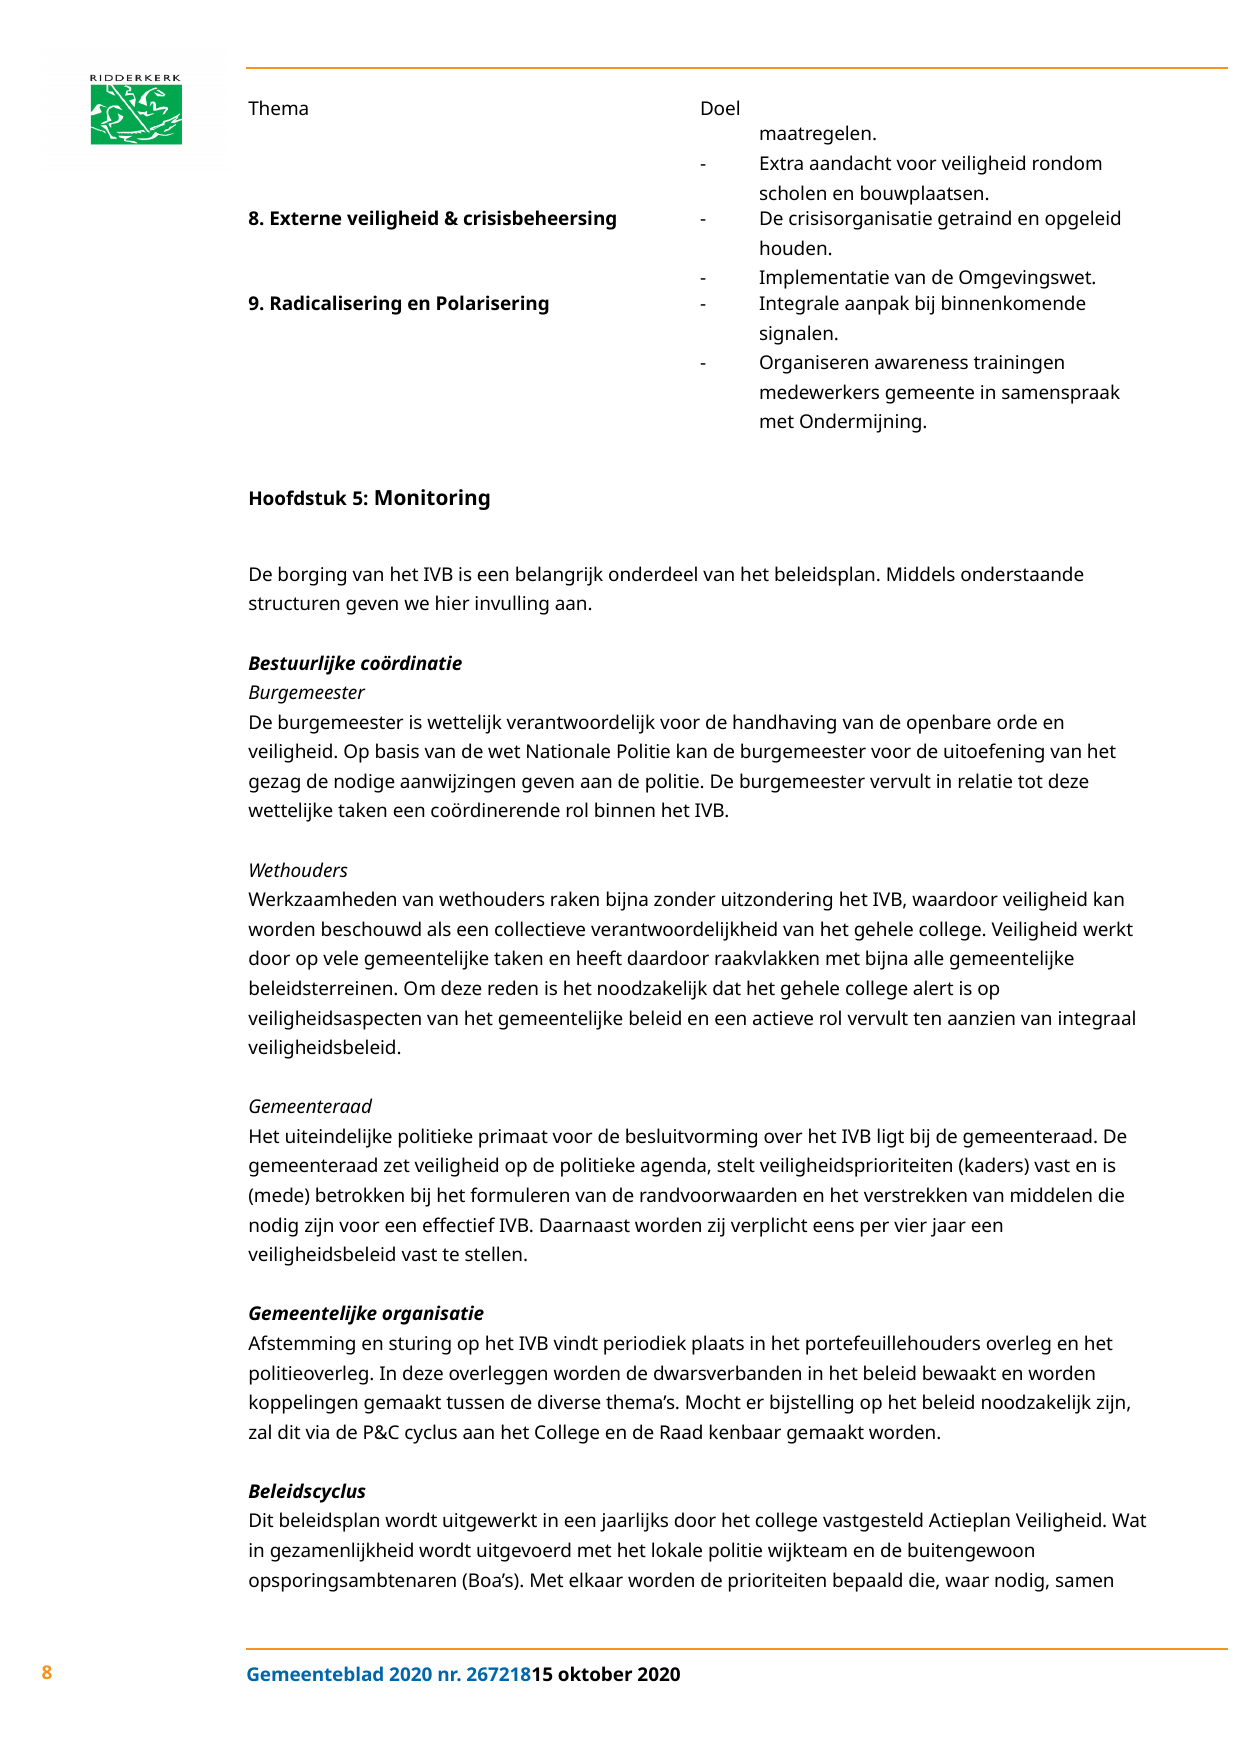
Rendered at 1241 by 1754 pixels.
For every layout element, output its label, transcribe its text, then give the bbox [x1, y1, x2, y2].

text Het uiteindelijke politieke primaat voor de besluitvorming over het IVB ligt bij de gemeenteraad. De gemeenteraad zet veiligheid op de politieke agenda, stelt veiligheidsprioriteiten (kaders) vast en is (mede) betrokken bij het formuleren van de randvoorwaarden en het verstrekken van middelen die nodig zijn voor een effectief IVB. Daarnaast worden zij verplicht eens per vier jaar een veiligheidsbeleid vast te stellen. [248, 1123, 1152, 1267]
table_cell De crisisorganisatie getraind en opgeleid houden. Implementatie van de Omgevingswet. [700, 205, 1152, 290]
picture [41, 47, 231, 172]
table_cell 9. Radicalisering en Polarisering [248, 290, 700, 434]
table_cell [248, 121, 700, 205]
text Bestuurlijke coördinatie [248, 650, 1152, 675]
text Gemeentelijke organisatie [248, 1301, 1152, 1326]
text Hoofdstuk 5: Monitoring [248, 483, 1152, 512]
table_cell Integrale aanpak bij binnenkomende signalen. Organiseren awareness trainingen medewerkers gemeente in samenspraak met Ondermijning. [700, 290, 1152, 434]
table_header Doel [700, 95, 1152, 121]
text Burgemeester [248, 679, 1152, 705]
text De borging van het IVB is een belangrijk onderdeel van het beleidsplan. Middels onderstaande structuren geven we hier invulling aan. [248, 561, 1152, 616]
text De burgemeester is wettelijk verantwoordelijk voor de handhaving van de openbare orde en veiligheid. Op basis van de wet Nationale Politie kan de burgemeester voor de uitoefening van het gezag de nodige aanwijzingen geven aan de politie. De burgemeester vervult in relatie tot deze wettelijke taken een coördinerende rol binnen het IVB. [248, 709, 1152, 823]
table_header Thema [248, 95, 700, 121]
text Gemeenteraad [248, 1093, 1152, 1119]
table_cell maatregelen. Extra aandacht voor veiligheid rondom scholen en bouwplaatsen. [700, 121, 1152, 205]
text Afstemming en sturing op het IVB vindt periodiek plaats in het portefeuillehouders overleg en het politieoverleg. In deze overleggen worden de dwarsverbanden in het beleid bewaakt en worden koppelingen gemaakt tussen de diverse thema’s. Mocht er bijstelling op het beleid noodzakelijk zijn, zal dit via de P&C cyclus aan het College en de Raad kenbaar gemaakt worden. [248, 1330, 1152, 1444]
text Dit beleidsplan wordt uitgewerkt in een jaarlijks door het college vastgesteld Actieplan Veiligheid. Wat in gezamenlijkheid wordt uitgevoerd met het lokale politie wijkteam en de buitengewoon opsporingsambtenaren (Boa’s). Met elkaar worden de prioriteiten bepaald die, waar nodig, samen [248, 1508, 1152, 1592]
text Werkzaamheden van wethouders raken bijna zonder uitzondering het IVB, waardoor veiligheid kan worden beschouwd als een collectieve verantwoordelijkheid van het gehele college. Veiligheid werkt door op vele gemeentelijke taken en heeft daardoor raakvlakken met bijna alle gemeentelijke beleidsterreinen. Om deze reden is het noodzakelijk dat het gehele college alert is op veiligheidsaspecten van het gemeentelijke beleid en een actieve rol vervult ten aanzien van integraal veiligheidsbeleid. [248, 886, 1152, 1060]
table_cell 8. Externe veiligheid & crisisbeheersing [248, 205, 700, 290]
text Wethouders [248, 857, 1152, 882]
text Beleidscyclus [248, 1478, 1152, 1504]
